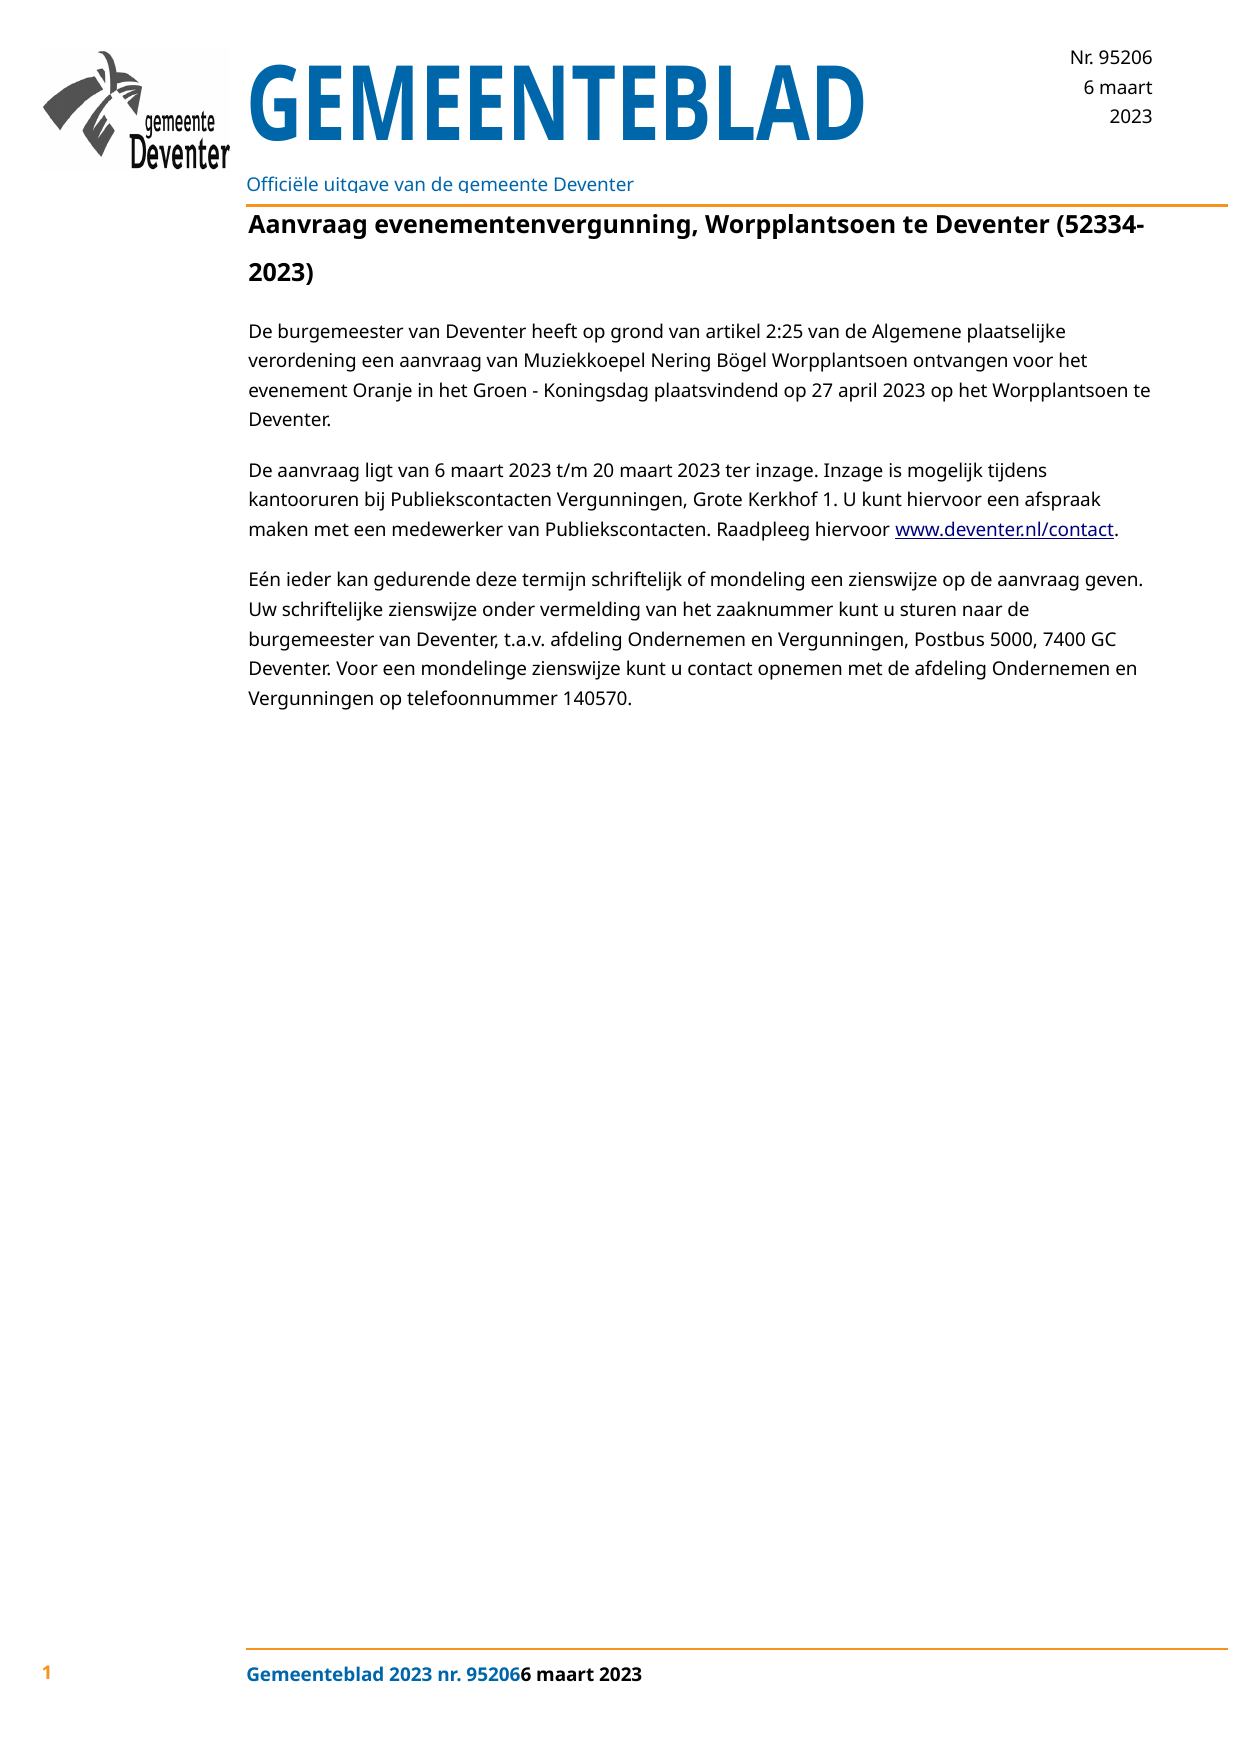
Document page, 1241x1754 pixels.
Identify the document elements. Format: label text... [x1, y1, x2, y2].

text Aanvraag evenementenvergunning, Worpplantsoen te Deventer (52334-2023) [248, 207, 1152, 288]
text Eén ieder kan gedurende deze termijn schriftelijk of mondeling een zienswijze op de aanvraag geven. Uw schriftelijke zienswijze onder vermelding van het zaaknummer kunt u sturen naar de burgemeester van Deventer, t.a.v. afdeling Ondernemen en Vergunningen, Postbus 5000, 7400 GC Deventer. Voor een mondelinge zienswijze kunt u contact opnemen met de afdeling Ondernemen en Vergunningen op telefoonnummer 140570. [248, 567, 1152, 711]
text De burgemeester van Deventer heeft op grond van artikel 2:25 van de Algemene plaatselijke verordening een aanvraag van Muziekkoepel Nering Bögel Worpplantsoen ontvangen voor het evenement Oranje in het Groen - Koningsdag plaatsvindend op 27 april 2023 op het Worpplantsoen te Deventer. [248, 318, 1152, 432]
picture [41, 47, 231, 172]
text De aanvraag ligt van 6 maart 2023 t/m 20 maart 2023 ter inzage. Inzage is mogelijk tijdens kantooruren bij Publiekscontacten Vergunningen, Grote Kerkhof 1. U kunt hiervoor een afspraak maken met een medewerker van Publiekscontacten. Raadpleeg hiervoor www.deventer.nl/contact. [248, 457, 1152, 542]
